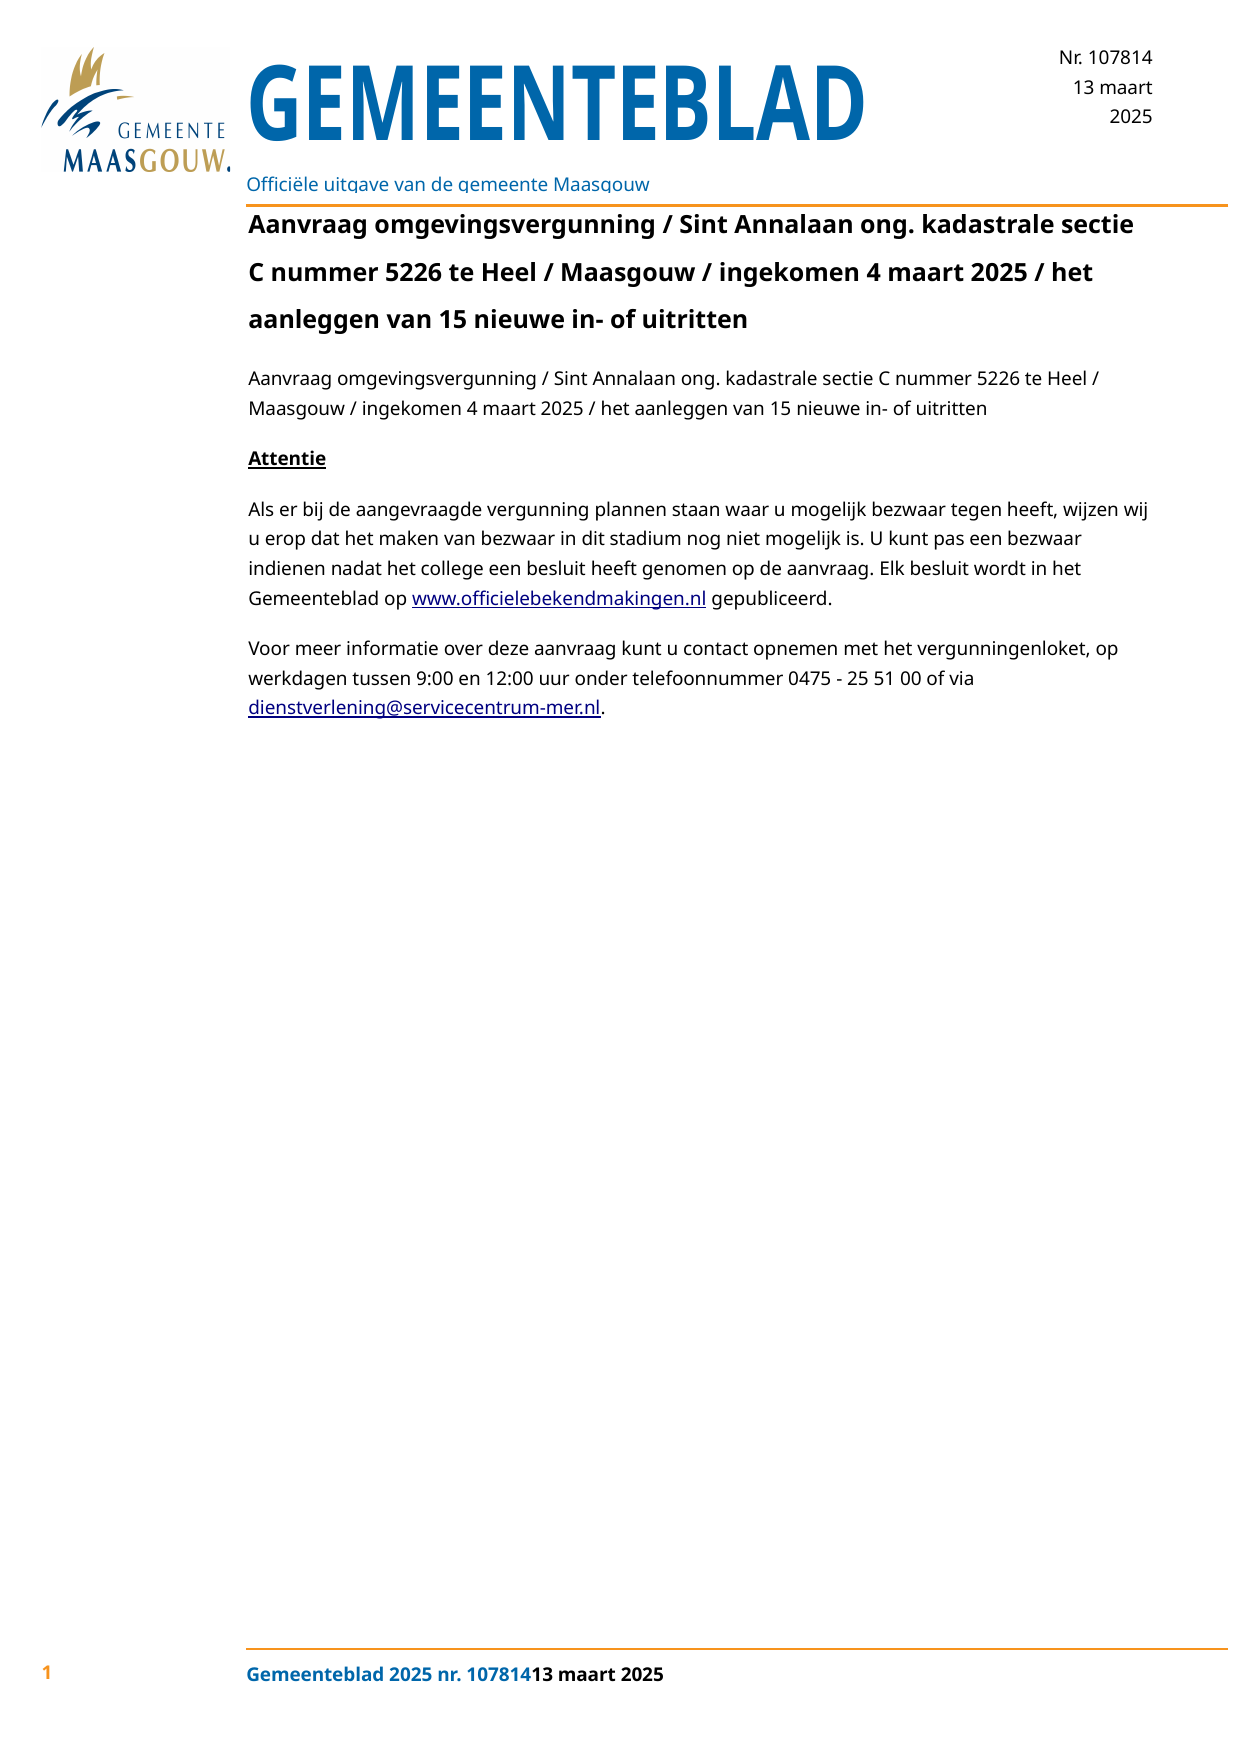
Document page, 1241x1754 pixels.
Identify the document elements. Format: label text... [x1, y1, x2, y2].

text Attentie [248, 446, 1152, 471]
text Aanvraag omgevingsvergunning / Sint Annalaan ong. kadastrale sectie C nummer 5226 te Heel / Maasgouw / ingekomen 4 maart 2025 / het aanleggen van 15 nieuwe in- of uitritten [248, 207, 1152, 336]
text Aanvraag omgevingsvergunning / Sint Annalaan ong. kadastrale sectie C nummer 5226 te Heel / Maasgouw / ingekomen 4 maart 2025 / het aanleggen van 15 nieuwe in- of uitritten [248, 366, 1152, 421]
picture [41, 47, 231, 172]
text Voor meer informatie over deze aanvraag kunt u contact opnemen met het vergunningenloket, op werkdagen tussen 9:00 en 12:00 uur onder telefoonnummer 0475 - 25 51 00 of via dienstverlening@servicecentrum-mer.nl. [248, 635, 1152, 720]
text Als er bij de aangevraagde vergunning plannen staan waar u mogelijk bezwaar tegen heeft, wijzen wij u erop dat het maken van bezwaar in dit stadium nog niet mogelijk is. U kunt pas een bezwaar indienen nadat het college een besluit heeft genomen op de aanvraag. Elk besluit wordt in het Gemeenteblad op www.officielebekendmakingen.nl gepubliceerd. [248, 496, 1152, 610]
